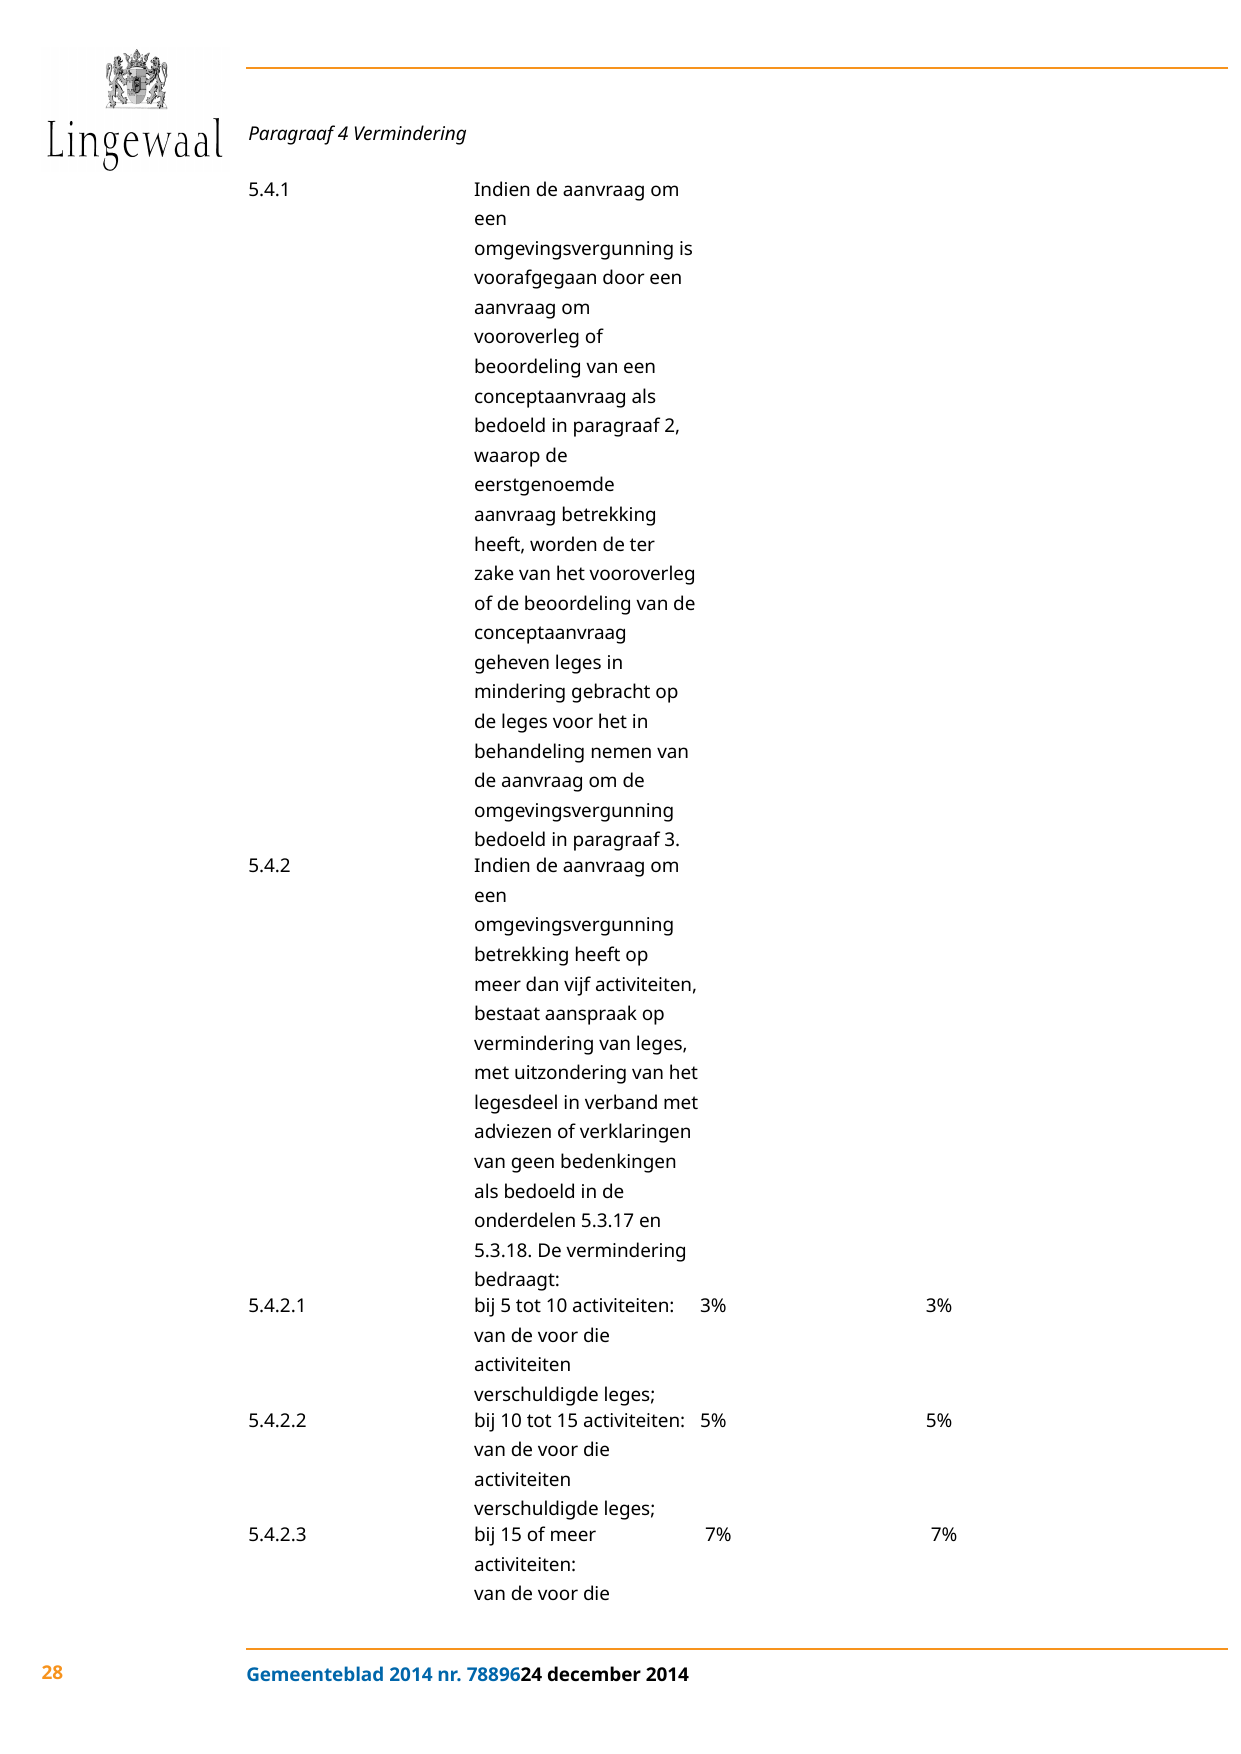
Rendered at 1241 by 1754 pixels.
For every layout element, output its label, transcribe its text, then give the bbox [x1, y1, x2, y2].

picture [41, 47, 231, 172]
table_header [700, 176, 926, 852]
table_cell 3% [700, 1292, 926, 1407]
table_cell bij 15 of meer activiteiten: van de voor die [474, 1521, 700, 1606]
table_cell [926, 853, 1152, 1292]
table_cell 5.4.2.1 [248, 1292, 474, 1407]
table_cell 5% [926, 1407, 1152, 1521]
table_cell 3% [926, 1292, 1152, 1407]
table_cell 5.4.2.2 [248, 1407, 474, 1521]
table_cell 7% [926, 1521, 1152, 1606]
table_header 5.4.1 [248, 176, 474, 852]
table_cell 7% [700, 1521, 926, 1606]
table_header [926, 176, 1152, 852]
table_cell bij 5 tot 10 activiteiten: van de voor die activiteiten verschuldigde leges; [474, 1292, 700, 1407]
table_cell 5% [700, 1407, 926, 1521]
table_cell Indien de aanvraag om een omgevingsvergunning betrekking heeft op meer dan vijf activiteiten, bestaat aanspraak op vermindering van leges, met uitzondering van het legesdeel in verband met adviezen of verklaringen van geen bedenkingen als bedoeld in de onderdelen 5.3.17 en 5.3.18. De vermindering bedraagt: [474, 853, 700, 1292]
table_cell bij 10 tot 15 activiteiten: van de voor die activiteiten verschuldigde leges; [474, 1407, 700, 1521]
text Paragraaf 4 Vermindering [248, 121, 1152, 146]
table_cell 5.4.2 [248, 853, 474, 1292]
table_cell [700, 853, 926, 1292]
table_cell 5.4.2.3 [248, 1521, 474, 1606]
table_header Indien de aanvraag om een omgevingsvergunning is voorafgegaan door een aanvraag om vooroverleg of beoordeling van een conceptaanvraag als bedoeld in paragraaf 2, waarop de eerstgenoemde aanvraag betrekking heeft, worden de ter zake van het vooroverleg of de beoordeling van de conceptaanvraag geheven leges in mindering gebracht op de leges voor het in behandeling nemen van de aanvraag om de omgevingsvergunning bedoeld in paragraaf 3. [474, 176, 700, 852]
